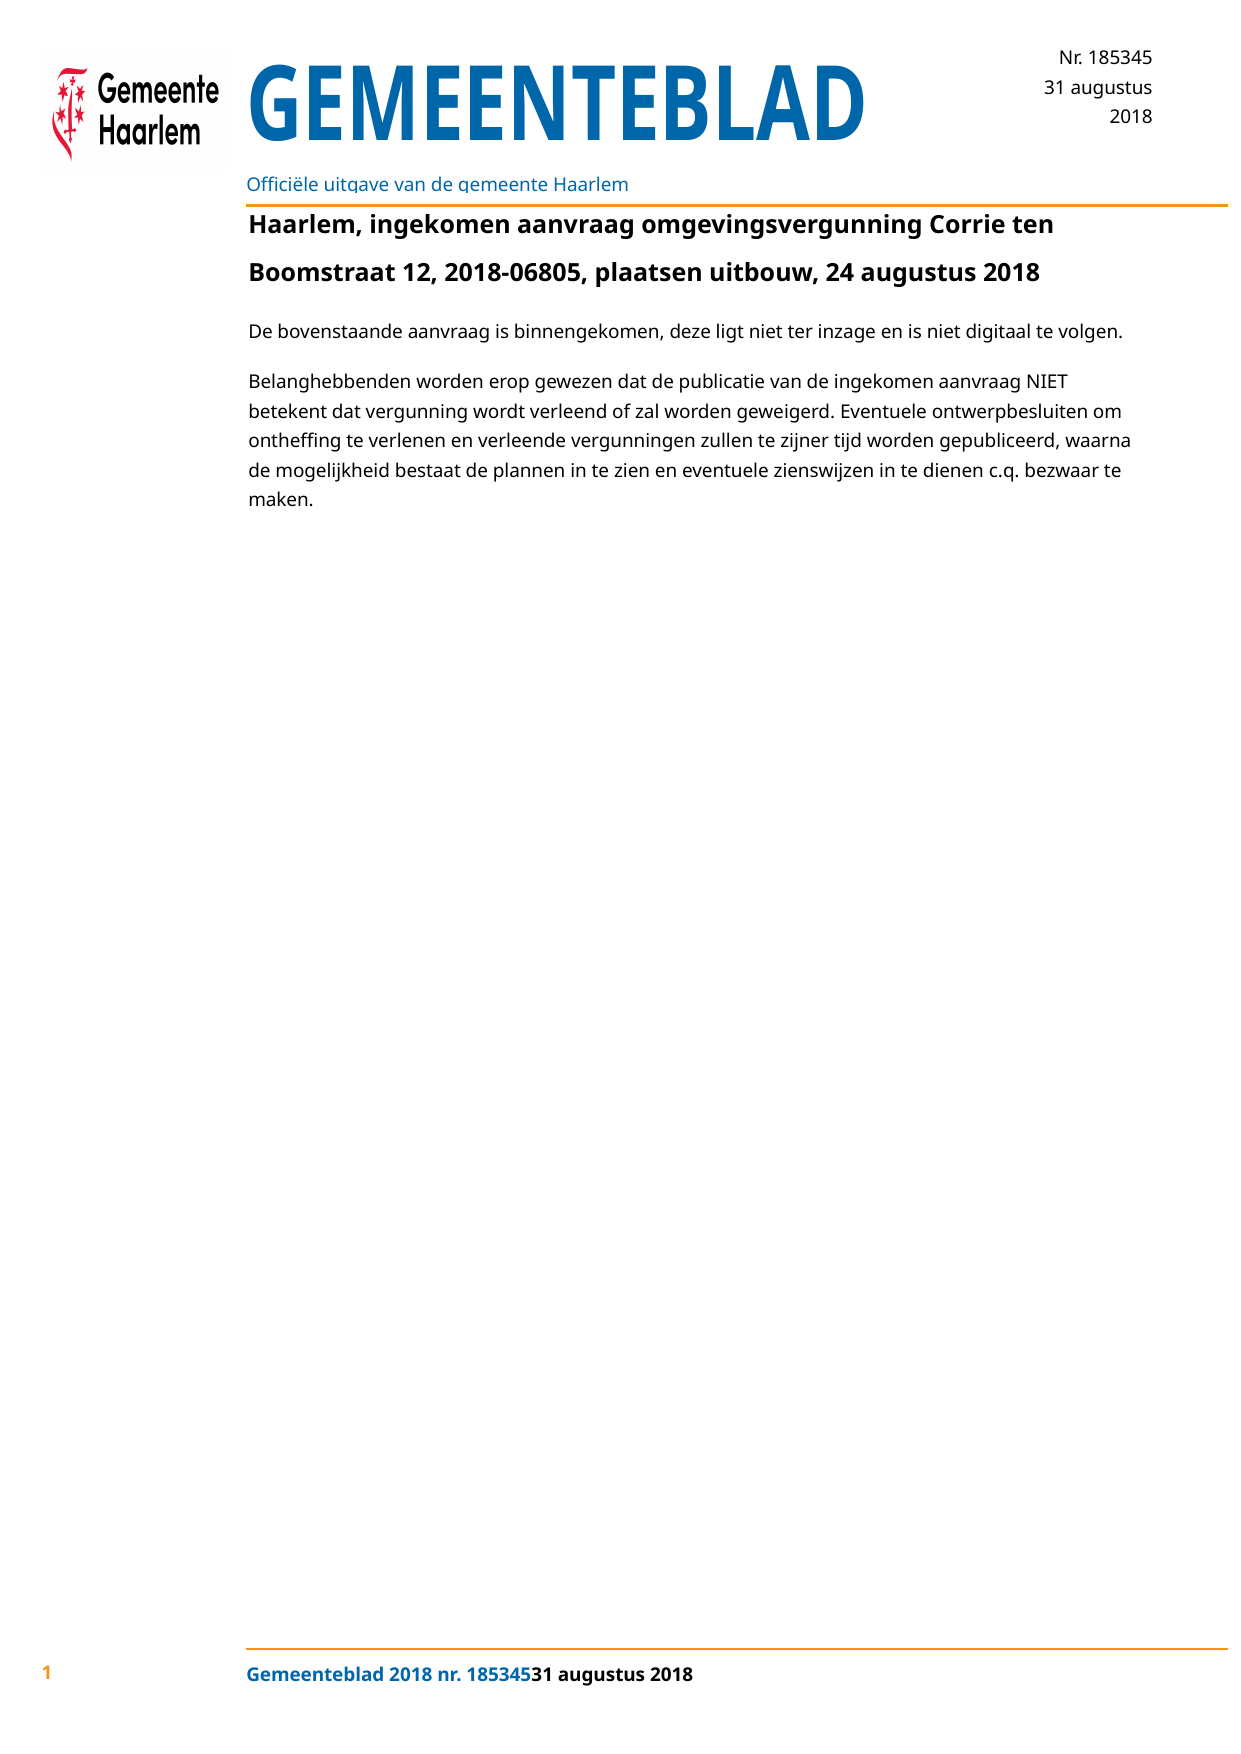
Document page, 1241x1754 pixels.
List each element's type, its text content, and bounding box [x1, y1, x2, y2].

text De bovenstaande aanvraag is binnengekomen, deze ligt niet ter inzage en is niet digitaal te volgen. [248, 318, 1152, 344]
text Haarlem, ingekomen aanvraag omgevingsvergunning Corrie ten Boomstraat 12, 2018-06805, plaatsen uitbouw, 24 augustus 2018 [248, 207, 1152, 288]
text Belanghebbenden worden erop gewezen dat de publicatie van de ingekomen aanvraag NIET betekent dat vergunning wordt verleend of zal worden geweigerd. Eventuele ontwerpbesluiten om ontheffing te verlenen en verleende vergunningen zullen te zijner tijd worden gepubliceerd, waarna de mogelijkheid bestaat de plannen in te zien en eventuele zienswijzen in te dienen c.q. bezwaar te maken. [248, 368, 1152, 512]
picture [41, 47, 231, 172]
